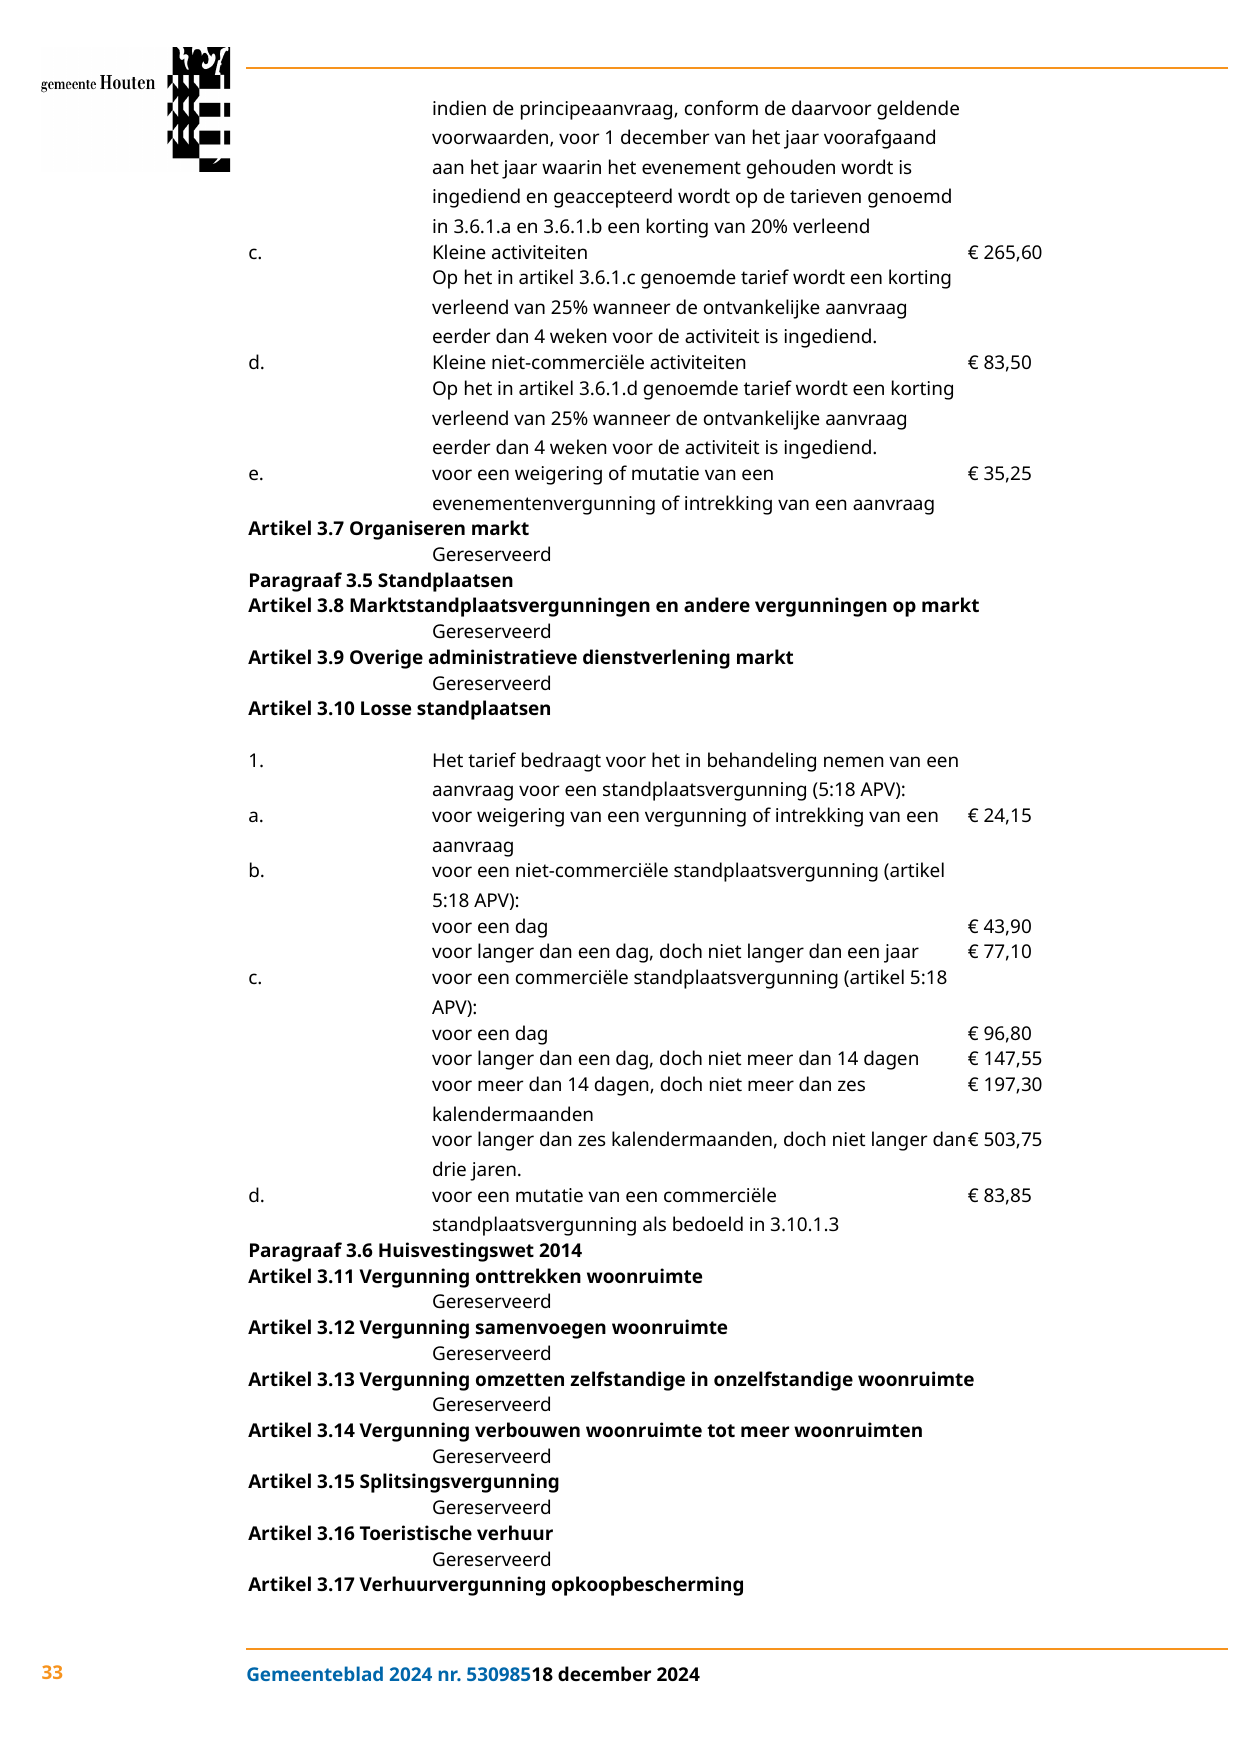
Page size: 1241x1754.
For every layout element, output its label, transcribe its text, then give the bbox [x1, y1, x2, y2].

table_cell [968, 858, 1152, 913]
table_cell [248, 1340, 432, 1366]
table_cell Het tarief bedraagt voor het in behandeling nemen van een aanvraag voor een standplaatsvergunning (5:18 APV): [432, 747, 968, 802]
table_cell b. [248, 858, 432, 913]
table_cell Artikel 3.16 Toeristische verhuur [248, 1520, 1152, 1546]
table_cell [968, 964, 1152, 1020]
table_cell [248, 1289, 432, 1314]
table_cell Gereserveerd [432, 1340, 968, 1366]
table_cell [432, 721, 968, 747]
table_cell indien de principeaanvraag, conform de daarvoor geldende voorwaarden, voor 1 december van het jaar voorafgaand aan het jaar waarin het evenement gehouden wordt is ingediend en geaccepteerd wordt op de tarieven genoemd in 3.6.1.a en 3.6.1.b een korting van 20% verleend [432, 95, 968, 239]
table_cell [248, 1020, 432, 1045]
table_cell [968, 1494, 1152, 1520]
table_cell [248, 670, 432, 696]
table_cell [248, 1045, 432, 1071]
picture [41, 47, 231, 172]
table_cell Paragraaf 3.6 Huisvestingswet 2014 [248, 1237, 1152, 1263]
table_cell [248, 1546, 432, 1572]
table_cell Artikel 3.17 Verhuurvergunning opkoopbescherming [248, 1572, 1152, 1597]
table_cell Kleine activiteiten [432, 239, 968, 264]
table_cell c. [248, 964, 432, 1020]
table_cell voor een niet-commerciële standplaatsvergunning (artikel 5:18 APV): [432, 858, 968, 913]
table_cell € 83,85 [968, 1182, 1152, 1237]
table_cell Artikel 3.15 Splitsingsvergunning [248, 1469, 1152, 1494]
table_cell [248, 618, 432, 644]
table_cell Gereserveerd [432, 1546, 968, 1572]
table_cell [248, 95, 432, 239]
table_cell voor langer dan een dag, doch niet meer dan 14 dagen [432, 1045, 968, 1071]
table_cell [248, 541, 432, 567]
table_cell € 35,25 [968, 460, 1152, 515]
table_cell voor een dag [432, 1020, 968, 1045]
table_cell [248, 1071, 432, 1126]
table_cell Artikel 3.9 Overige administratieve dienstverlening markt [248, 644, 1152, 670]
table_cell € 197,30 [968, 1071, 1152, 1126]
table_cell € 503,75 [968, 1126, 1152, 1182]
table_cell Paragraaf 3.5 Standplaatsen [248, 567, 1152, 593]
table_cell [968, 375, 1152, 460]
table_cell € 83,50 [968, 350, 1152, 375]
table_cell € 77,10 [968, 939, 1152, 964]
table_cell Gereserveerd [432, 618, 968, 644]
table_cell [248, 1494, 432, 1520]
table_cell voor langer dan een dag, doch niet langer dan een jaar [432, 939, 968, 964]
table_cell [968, 721, 1152, 747]
table_cell [968, 747, 1152, 802]
table_cell Gereserveerd [432, 541, 968, 567]
table_cell Kleine niet-commerciële activiteiten [432, 350, 968, 375]
table_cell [248, 1391, 432, 1417]
table_cell Gereserveerd [432, 670, 968, 696]
table_cell Artikel 3.14 Vergunning verbouwen woonruimte tot meer woonruimten [248, 1417, 1152, 1443]
table_cell Gereserveerd [432, 1494, 968, 1520]
table_cell a. [248, 802, 432, 858]
table_cell c. [248, 239, 432, 264]
table_cell voor een mutatie van een commerciële standplaatsvergunning als bedoeld in 3.10.1.3 [432, 1182, 968, 1237]
table_cell € 24,15 [968, 802, 1152, 858]
table_cell Artikel 3.12 Vergunning samenvoegen woonruimte [248, 1314, 1152, 1340]
table_cell € 265,60 [968, 239, 1152, 264]
table_cell [968, 1289, 1152, 1314]
table_cell [968, 541, 1152, 567]
table_cell Gereserveerd [432, 1289, 968, 1314]
table_cell Artikel 3.11 Vergunning onttrekken woonruimte [248, 1263, 1152, 1288]
table_cell [968, 1443, 1152, 1469]
table_cell voor langer dan zes kalendermaanden, doch niet langer dan drie jaren. [432, 1126, 968, 1182]
table_cell [968, 1391, 1152, 1417]
table_cell [968, 1546, 1152, 1572]
table_cell d. [248, 1182, 432, 1237]
table_cell voor weigering van een vergunning of intrekking van een aanvraag [432, 802, 968, 858]
table_cell [248, 721, 432, 747]
table_cell Artikel 3.8 Marktstandplaatsvergunningen en andere vergunningen op markt [248, 593, 1152, 618]
table_cell voor een weigering of mutatie van een evenementenvergunning of intrekking van een aanvraag [432, 460, 968, 515]
table_cell Artikel 3.7 Organiseren markt [248, 515, 1152, 541]
table_cell € 96,80 [968, 1020, 1152, 1045]
table_cell voor meer dan 14 dagen, doch niet meer dan zes kalendermaanden [432, 1071, 968, 1126]
table_cell Artikel 3.13 Vergunning omzetten zelfstandige in onzelfstandige woonruimte [248, 1366, 1152, 1391]
table_cell voor een dag [432, 913, 968, 939]
table_cell voor een commerciële standplaatsvergunning (artikel 5:18 APV): [432, 964, 968, 1020]
table_cell [968, 670, 1152, 696]
table_cell Gereserveerd [432, 1391, 968, 1417]
table_cell [248, 913, 432, 939]
table_cell [248, 375, 432, 460]
table_cell [248, 939, 432, 964]
table_cell 1. [248, 747, 432, 802]
table_cell € 147,55 [968, 1045, 1152, 1071]
table_cell € 43,90 [968, 913, 1152, 939]
table_cell [248, 1126, 432, 1182]
table_cell [968, 265, 1152, 349]
table_cell Op het in artikel 3.6.1.c genoemde tarief wordt een korting verleend van 25% wanneer de ontvankelijke aanvraag eerder dan 4 weken voor de activiteit is ingediend. [432, 265, 968, 349]
table_cell Gereserveerd [432, 1443, 968, 1469]
table_cell Artikel 3.10 Losse standplaatsen [248, 696, 1152, 721]
table_cell e. [248, 460, 432, 515]
table_cell d. [248, 350, 432, 375]
table_cell [968, 95, 1152, 239]
table_cell [248, 1443, 432, 1469]
table_cell Op het in artikel 3.6.1.d genoemde tarief wordt een korting verleend van 25% wanneer de ontvankelijke aanvraag eerder dan 4 weken voor de activiteit is ingediend. [432, 375, 968, 460]
table_cell [968, 1340, 1152, 1366]
table_cell [968, 618, 1152, 644]
table_cell [248, 265, 432, 349]
